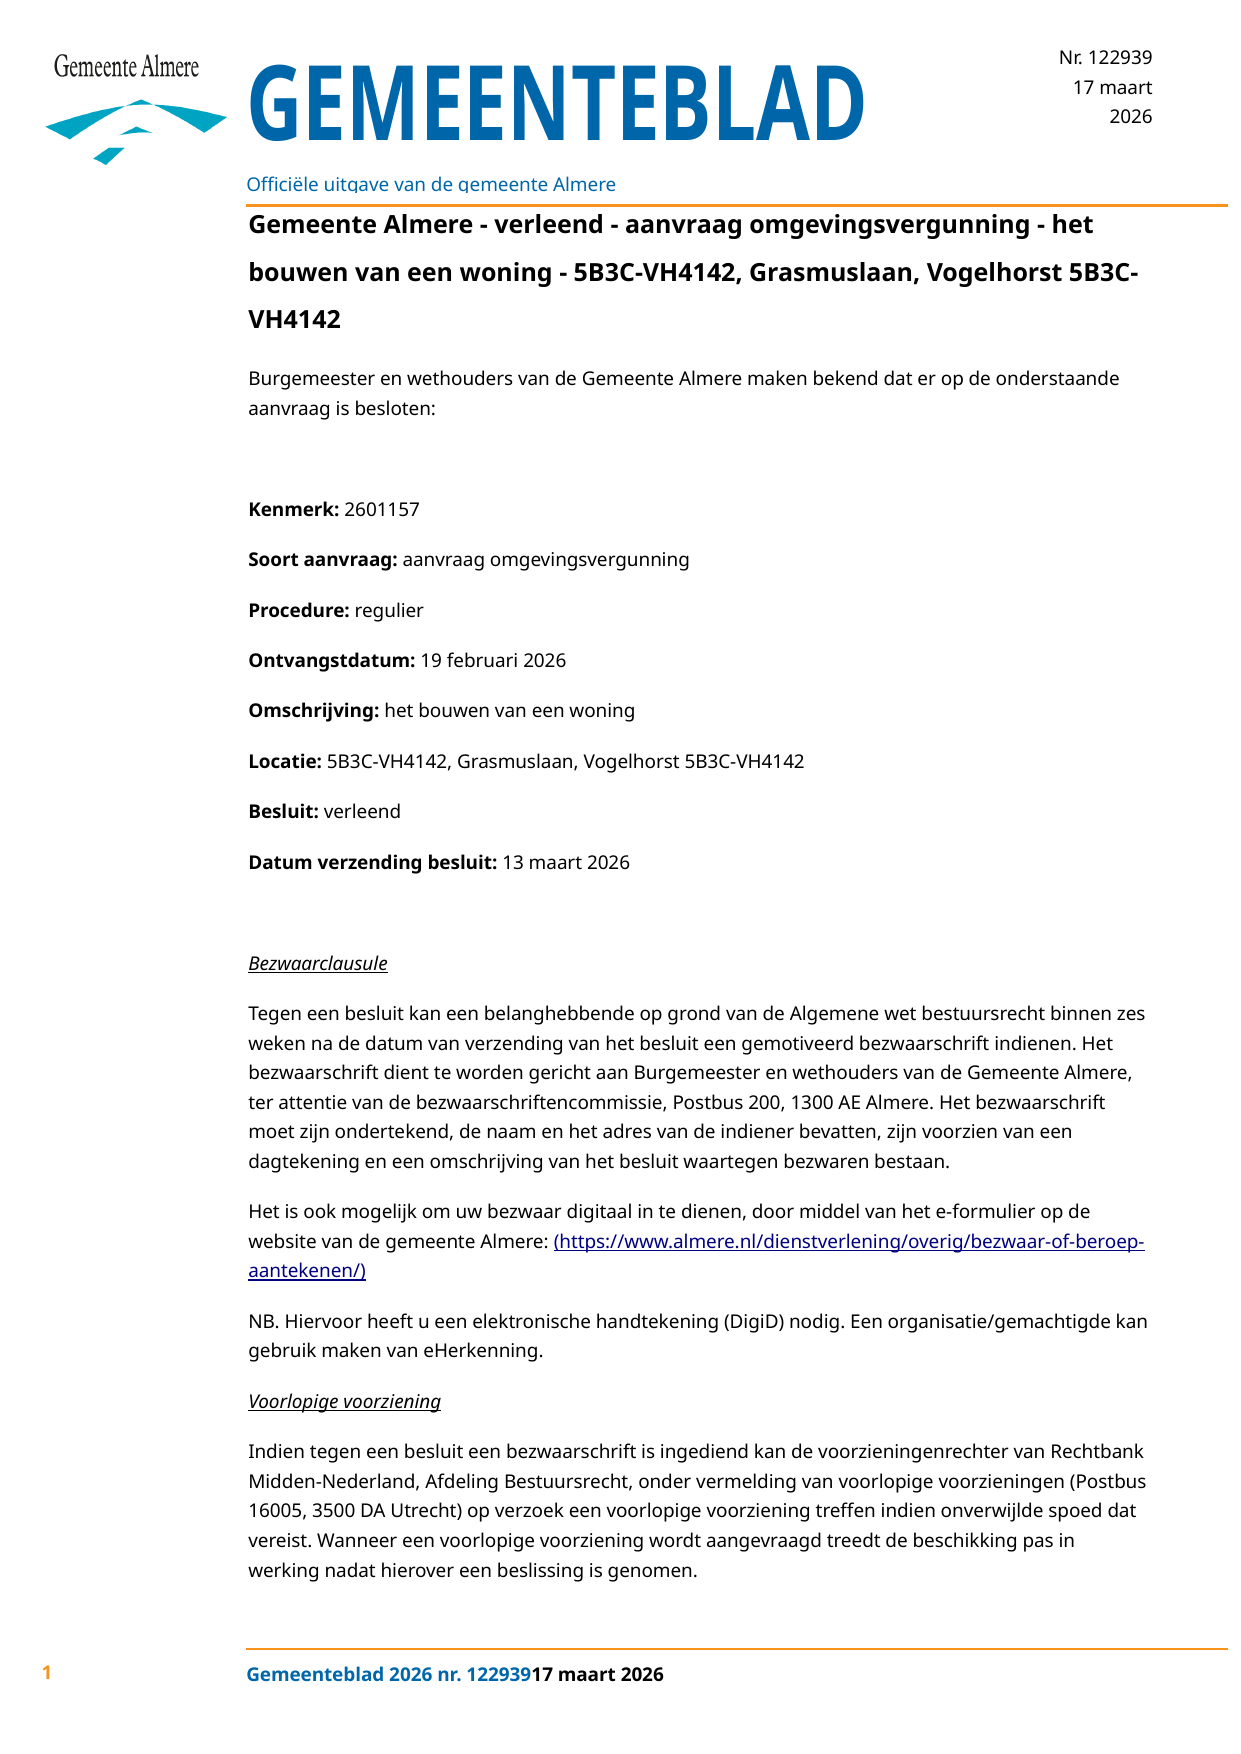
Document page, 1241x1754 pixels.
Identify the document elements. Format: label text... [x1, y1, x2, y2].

text Indien tegen een besluit een bezwaarschrift is ingediend kan de voorzieningenrechter van Rechtbank Midden-Nederland, Afdeling Bestuursrecht, onder vermelding van voorlopige voorzieningen (Postbus 16005, 3500 DA Utrecht) op verzoek een voorlopige voorziening treffen indien onverwijlde spoed dat vereist. Wanneer een voorlopige voorziening wordt aangevraagd treedt de beschikking pas in werking nadat hierover een beslissing is genomen. [248, 1438, 1152, 1582]
text Besluit: verleend [248, 798, 1152, 824]
text Kenmerk: 2601157 [248, 496, 1152, 522]
text Omschrijving: het bouwen van een woning [248, 698, 1152, 723]
text Voorlopige voorziening [248, 1388, 1152, 1414]
text NB. Hiervoor heeft u een elektronische handtekening (DigiD) nodig. Een organisatie/gemachtigde kan gebruik maken van eHerkenning. [248, 1308, 1152, 1363]
text Ontvangstdatum: 19 februari 2026 [248, 647, 1152, 673]
text Soort aanvraag: aanvraag omgevingsvergunning [248, 546, 1152, 572]
text Het is ook mogelijk om uw bezwaar digitaal in te dienen, door middel van het e-formulier op de website van de gemeente Almere: (https://www.almere.nl/dienstverlening/overig/bezwaar-of-beroep-aantekenen/) [248, 1198, 1152, 1283]
text Tegen een besluit kan een belanghebbende op grond van de Algemene wet bestuursrecht binnen zes weken na de datum van verzending van het besluit een gemotiveerd bezwaarschrift indienen. Het bezwaarschrift dient te worden gericht aan Burgemeester en wethouders van de Gemeente Almere, ter attentie van de bezwaarschriftencommissie, Postbus 200, 1300 AE Almere. Het bezwaarschrift moet zijn ondertekend, de naam en het adres van de indiener bevatten, zijn voorzien van een dagtekening en een omschrijving van het besluit waartegen bezwaren bestaan. [248, 1000, 1152, 1174]
text Bezwaarclausule [248, 950, 1152, 975]
text Procedure: regulier [248, 597, 1152, 622]
text Burgemeester en wethouders van de Gemeente Almere maken bekend dat er op de onderstaande aanvraag is besloten: [248, 366, 1152, 421]
text Datum verzending besluit: 13 maart 2026 [248, 849, 1152, 874]
text Locatie: 5B3C-VH4142, Grasmuslaan, Vogelhorst 5B3C-VH4142 [248, 748, 1152, 774]
picture [41, 47, 231, 172]
text Gemeente Almere - verleend - aanvraag omgevingsvergunning - het bouwen van een woning - 5B3C-VH4142, Grasmuslaan, Vogelhorst 5B3C-VH4142 [248, 207, 1152, 336]
